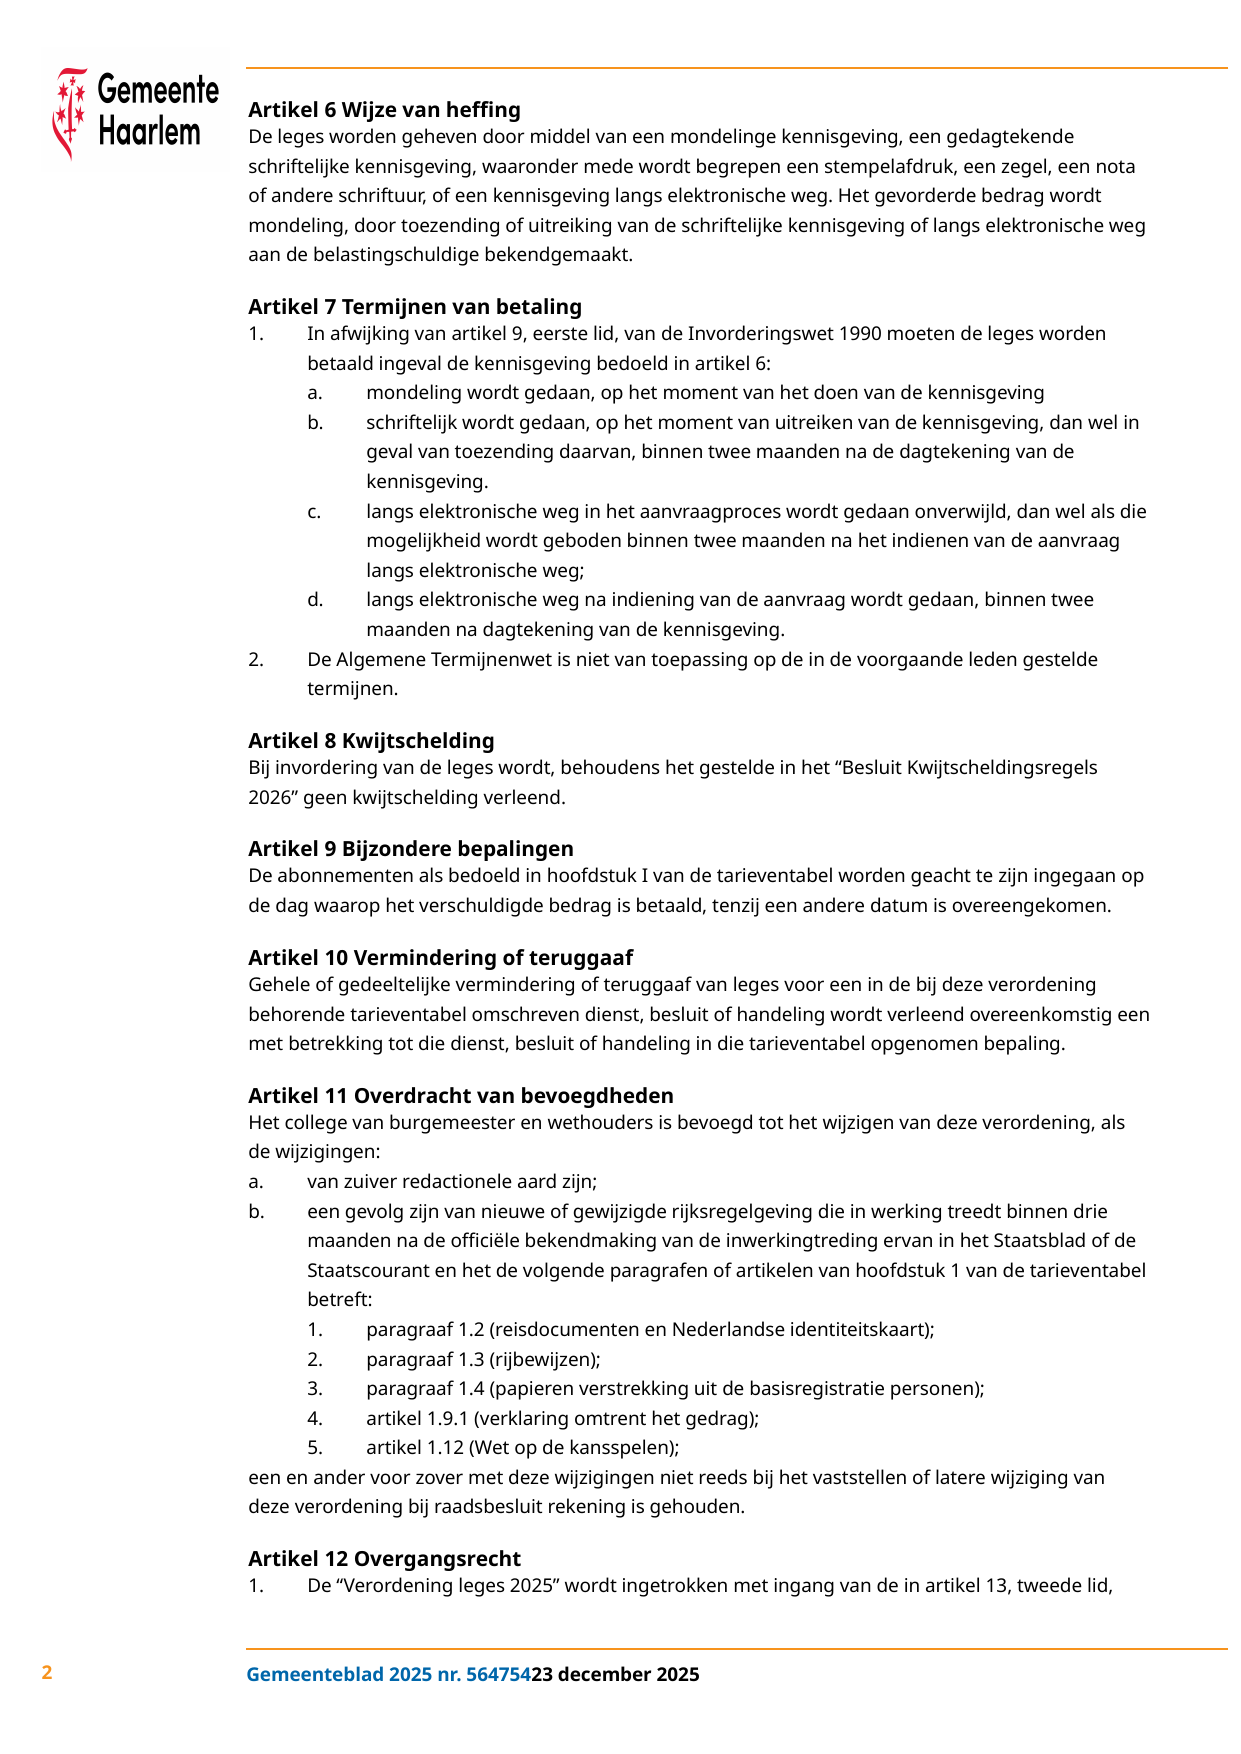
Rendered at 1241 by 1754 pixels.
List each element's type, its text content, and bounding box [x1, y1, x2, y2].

text Bij invordering van de leges wordt, behoudens het gestelde in het “Besluit Kwijtscheldingsregels 2026” geen kwijtschelding verleend. [248, 754, 1152, 809]
text Artikel 12 Overgangsrecht [248, 1544, 1152, 1573]
list artikel 1.12 (Wet op de kansspelen); [307, 1434, 1152, 1460]
list mondeling wordt gedaan, op het moment van het doen van de kennisgeving [307, 379, 1152, 405]
list De “Verordening leges 2025” wordt ingetrokken met ingang van de in artikel 13, tweede lid, [248, 1573, 1152, 1598]
text De leges worden geheven door middel van een mondelinge kennisgeving, een gedagtekende schriftelijke kennisgeving, waaronder mede wordt begrepen een stempelafdruk, een zegel, een nota of andere schriftuur, of een kennisgeving langs elektronische weg. Het gevorderde bedrag wordt mondeling, door toezending of uitreiking van de schriftelijke kennisgeving of langs elektronische weg aan de belastingschuldige bekendgemaakt. [248, 123, 1152, 267]
list artikel 1.9.1 (verklaring omtrent het gedrag); [307, 1405, 1152, 1431]
text Artikel 11 Overdracht van bevoegdheden [248, 1081, 1152, 1109]
list In afwijking van artikel 9, eerste lid, van de Invorderingswet 1990 moeten de leges worden betaald ingeval de kennisgeving bedoeld in artikel 6: [248, 320, 1152, 376]
text Artikel 10 Vermindering of teruggaaf [248, 943, 1152, 971]
text Artikel 8 Kwijtschelding [248, 726, 1152, 754]
text De abonnementen als bedoeld in hoofdstuk I van de tarieventabel worden geacht te zijn ingegaan op de dag waarop het verschuldigde bedrag is betaald, tenzij een andere datum is overeengekomen. [248, 863, 1152, 918]
list De Algemene Termijnenwet is niet van toepassing op de in de voorgaande leden gestelde termijnen. [248, 646, 1152, 701]
text een en ander voor zover met deze wijzigingen niet reeds bij het vaststellen of latere wijziging van deze verordening bij raadsbesluit rekening is gehouden. [248, 1464, 1152, 1519]
picture [41, 47, 231, 172]
text Gehele of gedeeltelijke vermindering of teruggaaf van leges voor een in de bij deze verordening behorende tarieventabel omschreven dienst, besluit of handeling wordt verleend overeenkomstig een met betrekking tot die dienst, besluit of handeling in die tarieventabel opgenomen bepaling. [248, 971, 1152, 1056]
list langs elektronische weg na indiening van de aanvraag wordt gedaan, binnen twee maanden na dagtekening van de kennisgeving. [307, 587, 1152, 642]
list paragraaf 1.3 (rijbewijzen); [307, 1346, 1152, 1372]
list schriftelijk wordt gedaan, op het moment van uitreiken van de kennisgeving, dan wel in geval van toezending daarvan, binnen twee maanden na de dagtekening van de kennisgeving. [307, 409, 1152, 494]
text Artikel 9 Bijzondere bepalingen [248, 834, 1152, 863]
text Artikel 7 Termijnen van betaling [248, 292, 1152, 320]
list van zuiver redactionele aard zijn; [248, 1168, 1152, 1194]
text Artikel 6 Wijze van heffing [248, 95, 1152, 123]
text Het college van burgemeester en wethouders is bevoegd tot het wijzigen van deze verordening, als de wijzigingen: [248, 1109, 1152, 1164]
list langs elektronische weg in het aanvraagproces wordt gedaan onverwijld, dan wel als die mogelijkheid wordt geboden binnen twee maanden na het indienen van de aanvraag langs elektronische weg; [307, 498, 1152, 583]
list een gevolg zijn van nieuwe of gewijzigde rijksregelgeving die in werking treedt binnen drie maanden na de officiële bekendmaking van de inwerkingtreding ervan in het Staatsblad of de Staatscourant en het de volgende paragrafen of artikelen van hoofdstuk 1 van de tarieventabel betreft: [248, 1198, 1152, 1312]
list paragraaf 1.4 (papieren verstrekking uit de basisregistratie personen); [307, 1375, 1152, 1401]
list paragraaf 1.2 (reisdocumenten en Nederlandse identiteitskaart); [307, 1316, 1152, 1342]
